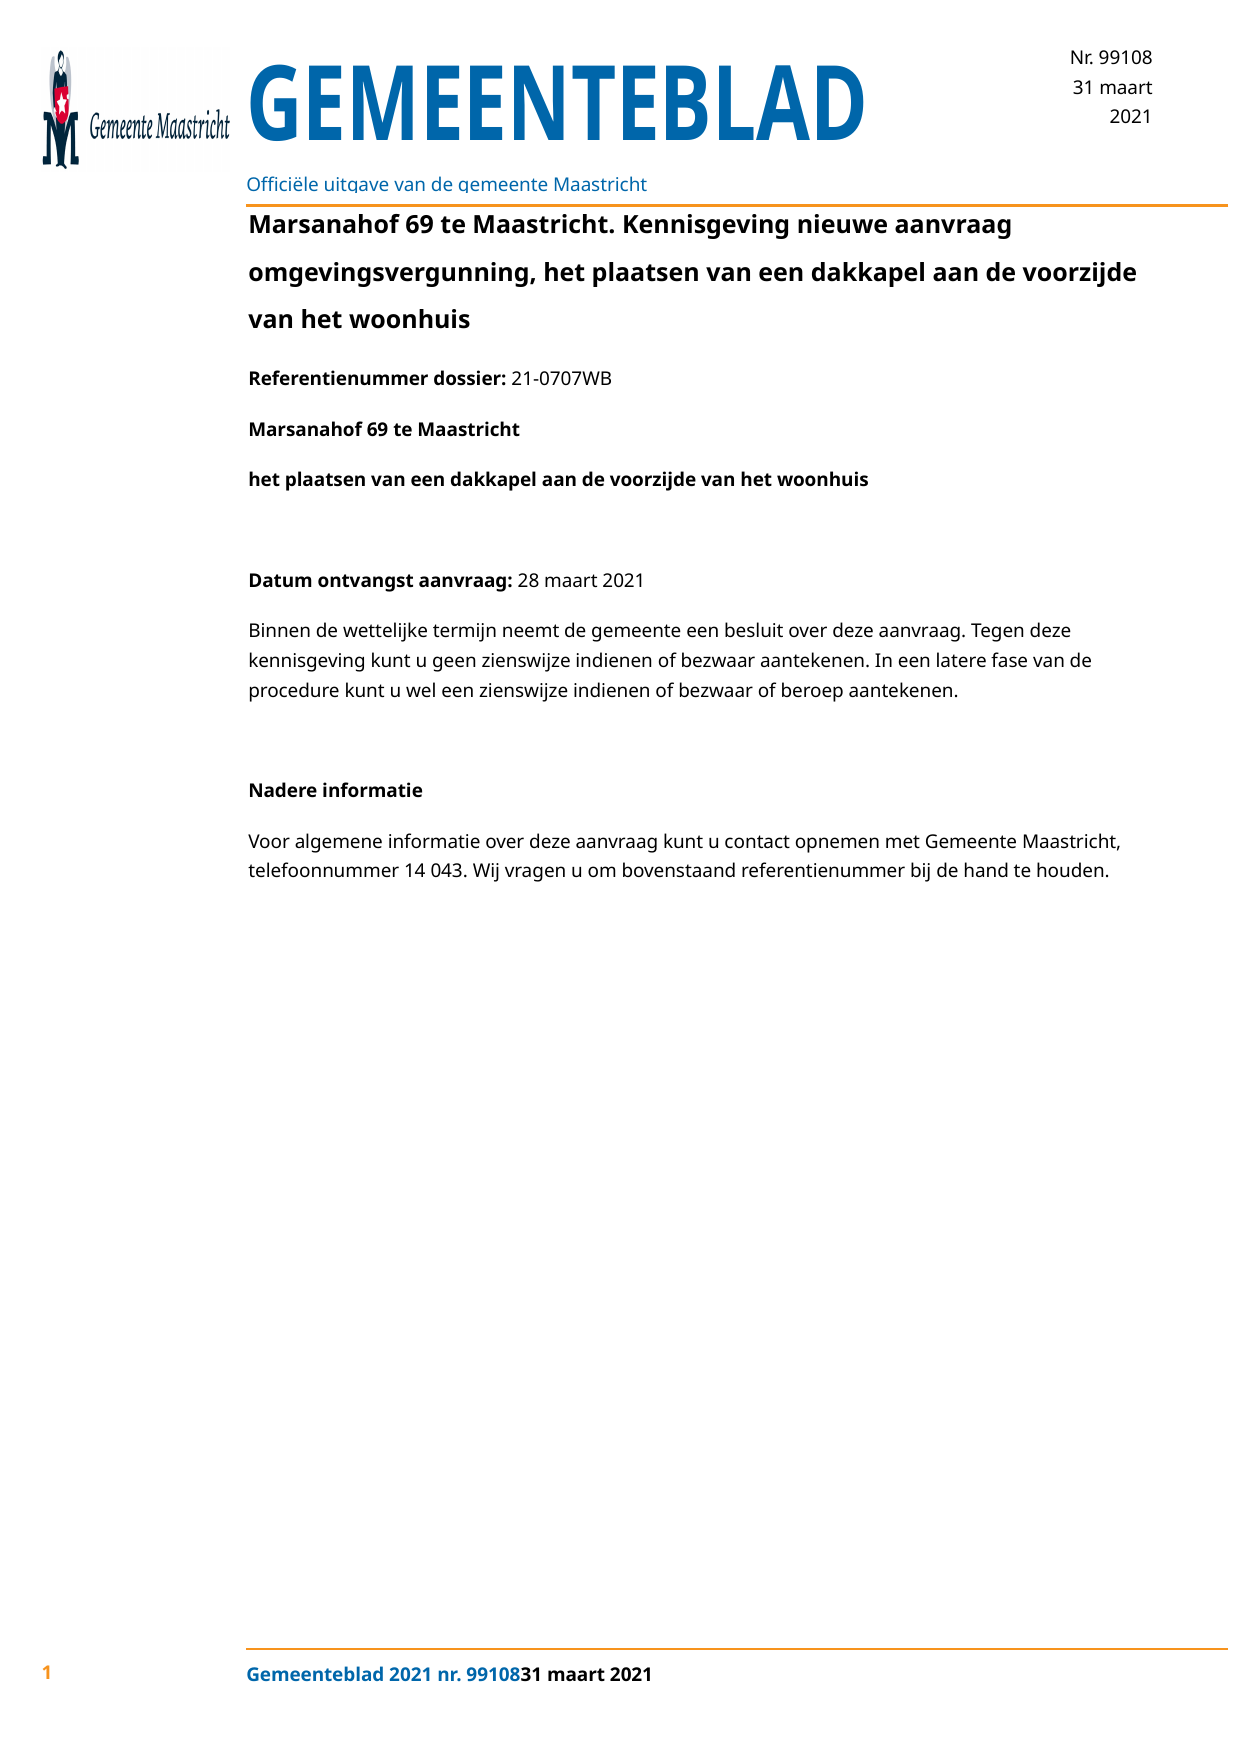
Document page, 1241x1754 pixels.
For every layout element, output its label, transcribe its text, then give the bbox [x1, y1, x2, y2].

text Marsanahof 69 te Maastricht. Kennisgeving nieuwe aanvraag omgevingsvergunning, het plaatsen van een dakkapel aan de voorzijde van het woonhuis [248, 207, 1152, 336]
text Marsanahof 69 te Maastricht [248, 416, 1152, 442]
text Voor algemene informatie over deze aanvraag kunt u contact opnemen met Gemeente Maastricht, telefoonnummer 14 043. Wij vragen u om bovenstaand referentienummer bij de hand te houden. [248, 828, 1152, 883]
text Binnen de wettelijke termijn neemt de gemeente een besluit over deze aanvraag. Tegen deze kennisgeving kunt u geen zienswijze indienen of bezwaar aantekenen. In een latere fase van de procedure kunt u wel een zienswijze indienen of bezwaar of beroep aantekenen. [248, 618, 1152, 702]
text Datum ontvangst aanvraag: 28 maart 2021 [248, 567, 1152, 593]
text Nadere informatie [248, 778, 1152, 803]
text het plaatsen van een dakkapel aan de voorzijde van het woonhuis [248, 466, 1152, 492]
picture [41, 47, 231, 172]
text Referentienummer dossier: 21-0707WB [248, 366, 1152, 391]
